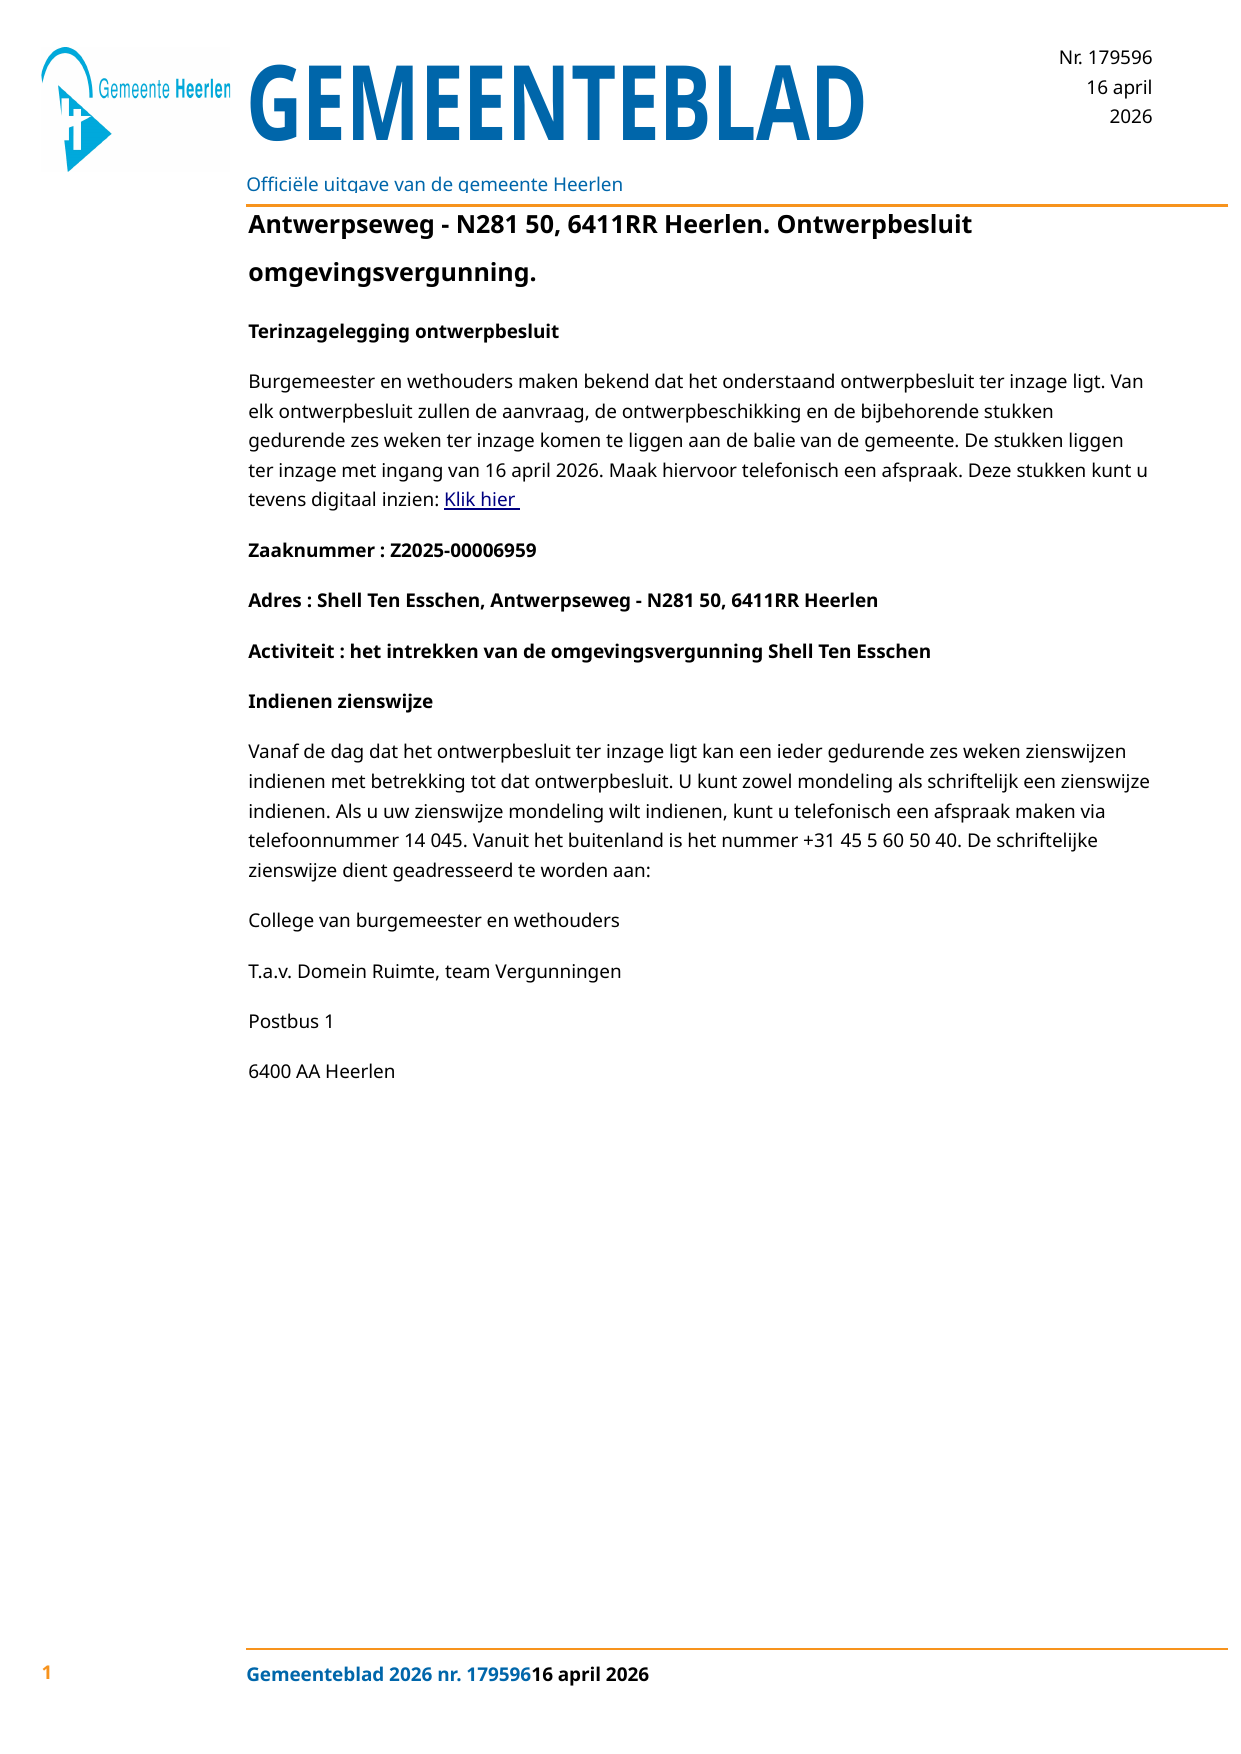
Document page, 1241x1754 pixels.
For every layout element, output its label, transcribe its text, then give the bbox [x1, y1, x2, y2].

text Postbus 1 [248, 1008, 1152, 1034]
text Antwerpseweg - N281 50, 6411RR Heerlen. Ontwerpbesluit omgevingsvergunning. [248, 207, 1152, 288]
text College van burgemeester en wethouders [248, 907, 1152, 933]
text Indienen zienswijze [248, 688, 1152, 714]
text Terinzagelegging ontwerpbesluit [248, 318, 1152, 344]
text 6400 AA Heerlen [248, 1059, 1152, 1084]
text Burgemeester en wethouders maken bekend dat het onderstaand ontwerpbesluit ter inzage ligt. Van elk ontwerpbesluit zullen de aanvraag, de ontwerpbeschikking en de bijbehorende stukken gedurende zes weken ter inzage komen te liggen aan de balie van de gemeente. De stukken liggen ter inzage met ingang van 16 april 2026. Maak hiervoor telefonisch een afspraak. Deze stukken kunt u tevens digitaal inzien: Klik hier [248, 368, 1152, 512]
text T.a.v. Domein Ruimte, team Vergunningen [248, 958, 1152, 984]
text Adres : Shell Ten Esschen, Antwerpseweg - N281 50, 6411RR Heerlen [248, 587, 1152, 613]
text Activiteit : het intrekken van de omgevingsvergunning Shell Ten Esschen [248, 638, 1152, 664]
text Vanaf de dag dat het ontwerpbesluit ter inzage ligt kan een ieder gedurende zes weken zienswijzen indienen met betrekking tot dat ontwerpbesluit. U kunt zowel mondeling als schriftelijk een zienswijze indienen. Als u uw zienswijze mondeling wilt indienen, kunt u telefonisch een afspraak maken via telefoonnummer 14 045. Vanuit het buitenland is het nummer +31 45 5 60 50 40. De schriftelijke zienswijze dient geadresseerd te worden aan: [248, 739, 1152, 883]
picture [41, 47, 59, 70]
text Zaaknummer : Z2025-00006959 [248, 537, 1152, 563]
picture [41, 47, 231, 172]
